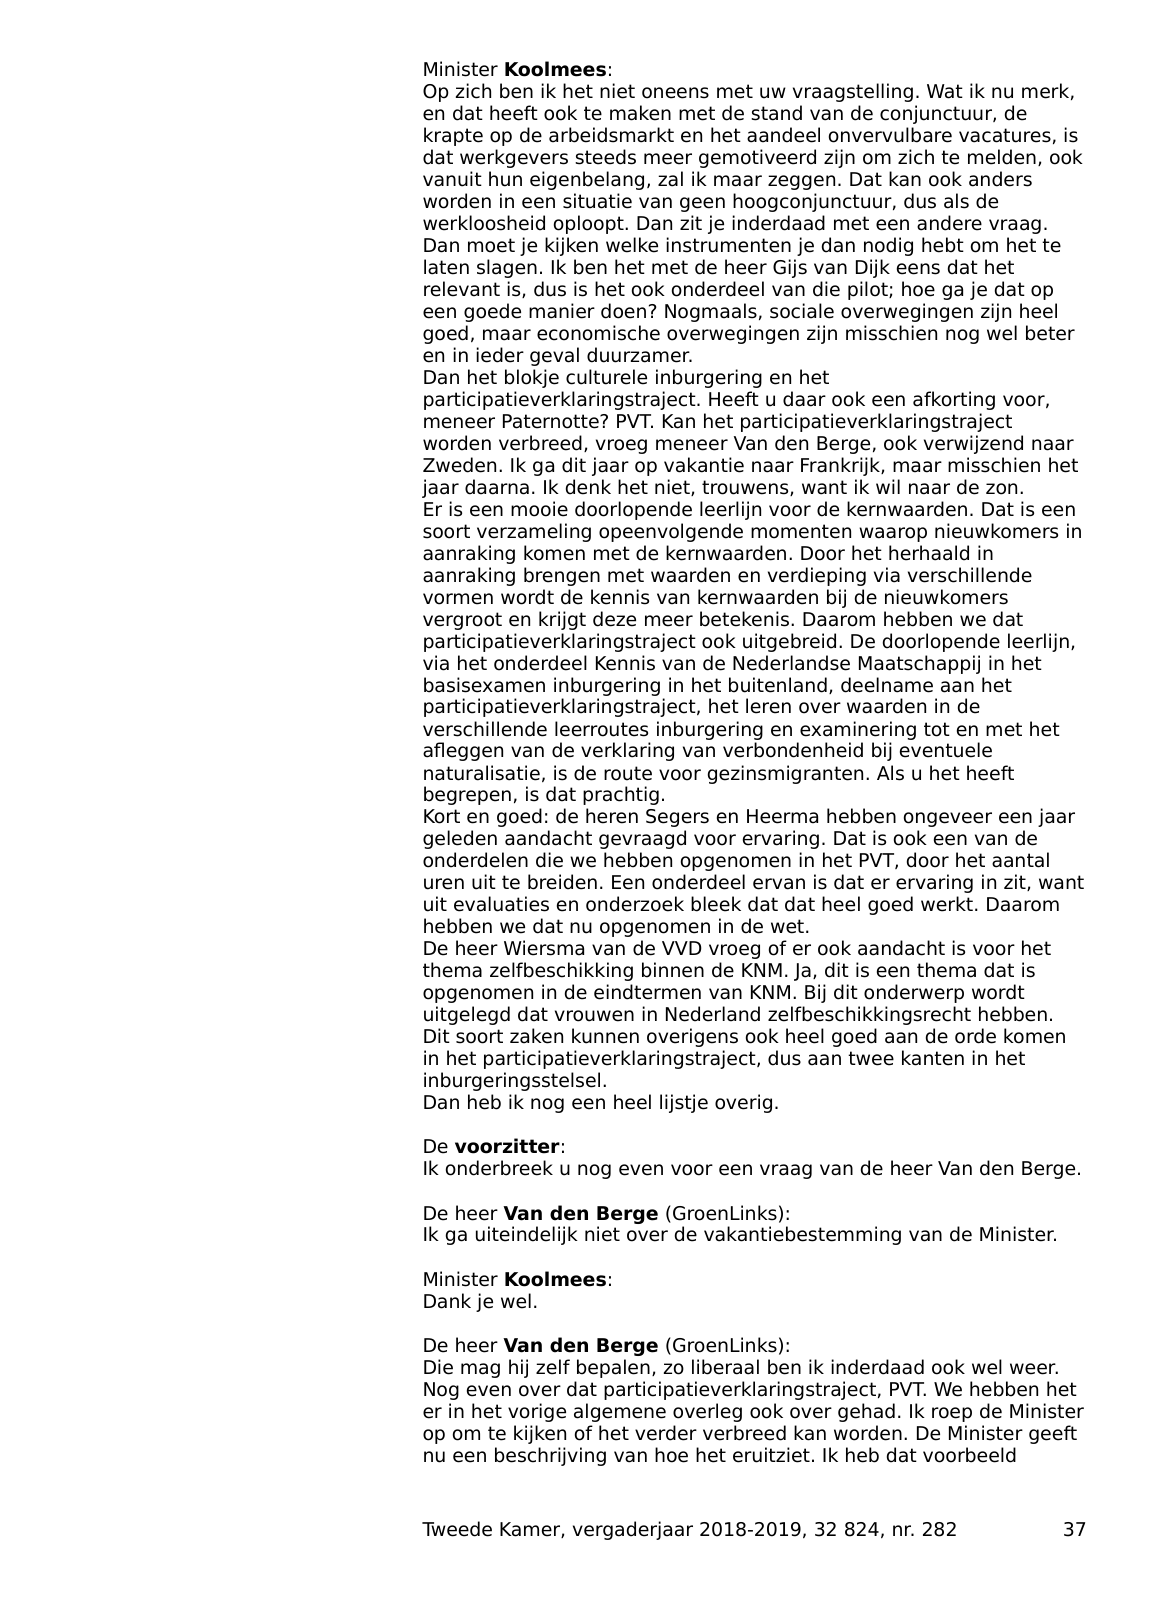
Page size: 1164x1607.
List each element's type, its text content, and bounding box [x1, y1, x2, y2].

text Kort en goed: de heren Segers en Heerma hebben ongeveer een jaar geleden aandacht gevraagd voor ervaring. Dat is ook een van de onderdelen die we hebben opgenomen in het PVT, door het aantal uren uit te breiden. Een onderdeel ervan is dat er ervaring in zit, want uit evaluaties en onderzoek bleek dat dat heel goed werkt. Daarom hebben we dat nu opgenomen in de wet. [422, 806, 1087, 938]
text Er is een mooie doorlopende leerlijn voor de kernwaarden. Dat is een soort verzameling opeenvolgende momenten waarop nieuwkomers in aanraking komen met de kernwaarden. Door het herhaald in aanraking brengen met waarden en verdieping via verschillende vormen wordt de kennis van kernwaarden bij de nieuwkomers vergroot en krijgt deze meer betekenis. Daarom hebben we dat participatieverklaringstraject ook uitgebreid. De doorlopende leerlijn, via het onderdeel Kennis van de Nederlandse Maatschappij in het basisexamen inburgering in het buitenland, deelname aan het participatieverklaringstraject, het leren over waarden in de verschillende leerroutes inburgering en examinering tot en met het afleggen van de verklaring van verbondenheid bij eventuele naturalisatie, is de route voor gezinsmigranten. Als u het heeft begrepen, is dat prachtig. [422, 499, 1087, 806]
text Minister Koolmees: [422, 59, 1087, 81]
text Ik onderbreek u nog even voor een vraag van de heer Van den Berge. [422, 1158, 1087, 1180]
text Op zich ben ik het niet oneens met uw vraagstelling. Wat ik nu merk, en dat heeft ook te maken met de stand van de conjunctuur, de krapte op de arbeidsmarkt en het aandeel onvervulbare vacatures, is dat werkgevers steeds meer gemotiveerd zijn om zich te melden, ook vanuit hun eigenbelang, zal ik maar zeggen. Dat kan ook anders worden in een situatie van geen hoogconjunctuur, dus als de werkloosheid oploopt. Dan zit je inderdaad met een andere vraag. Dan moet je kijken welke instrumenten je dan nodig hebt om het te laten slagen. Ik ben het met de heer Gijs van Dijk eens dat het relevant is, dus is het ook onderdeel van die pilot; hoe ga je dat op een goede manier doen? Nogmaals, sociale overwegingen zijn heel goed, maar economische overwegingen zijn misschien nog wel beter en in ieder geval duurzamer. [422, 81, 1087, 367]
text Dan het blokje culturele inburgering en het participatieverklaringstraject. Heeft u daar ook een afkorting voor, meneer Paternotte? PVT. Kan het participatieverklaringstraject worden verbreed, vroeg meneer Van den Berge, ook verwijzend naar Zweden. Ik ga dit jaar op vakantie naar Frankrijk, maar misschien het jaar daarna. Ik denk het niet, trouwens, want ik wil naar de zon. [422, 367, 1087, 499]
text Die mag hij zelf bepalen, zo liberaal ben ik inderdaad ook wel weer. [422, 1357, 1087, 1379]
text De heer Van den Berge (GroenLinks): [422, 1202, 1087, 1224]
text Ik ga uiteindelijk niet over de vakantiebestemming van de Minister. [422, 1224, 1087, 1246]
text Dank je wel. [422, 1291, 1087, 1312]
text De heer Van den Berge (GroenLinks): [422, 1335, 1087, 1357]
text De voorzitter: [422, 1136, 1087, 1158]
text De heer Wiersma van de VVD vroeg of er ook aandacht is voor het thema zelfbeschikking binnen de KNM. Ja, dit is een thema dat is opgenomen in de eindtermen van KNM. Bij dit onderwerp wordt uitgelegd dat vrouwen in Nederland zelfbeschikkingsrecht hebben. Dit soort zaken kunnen overigens ook heel goed aan de orde komen in het participatieverklaringstraject, dus aan twee kanten in het inburgeringsstelsel. [422, 938, 1087, 1092]
text Nog even over dat participatieverklaringstraject, PVT. We hebben het er in het vorige algemene overleg ook over gehad. Ik roep de Minister op om te kijken of het verder verbreed kan worden. De Minister geeft nu een beschrijving van hoe het eruitziet. Ik heb dat voorbeeld [422, 1379, 1087, 1467]
text Dan heb ik nog een heel lijstje overig. [422, 1092, 1087, 1114]
text Minister Koolmees: [422, 1268, 1087, 1291]
